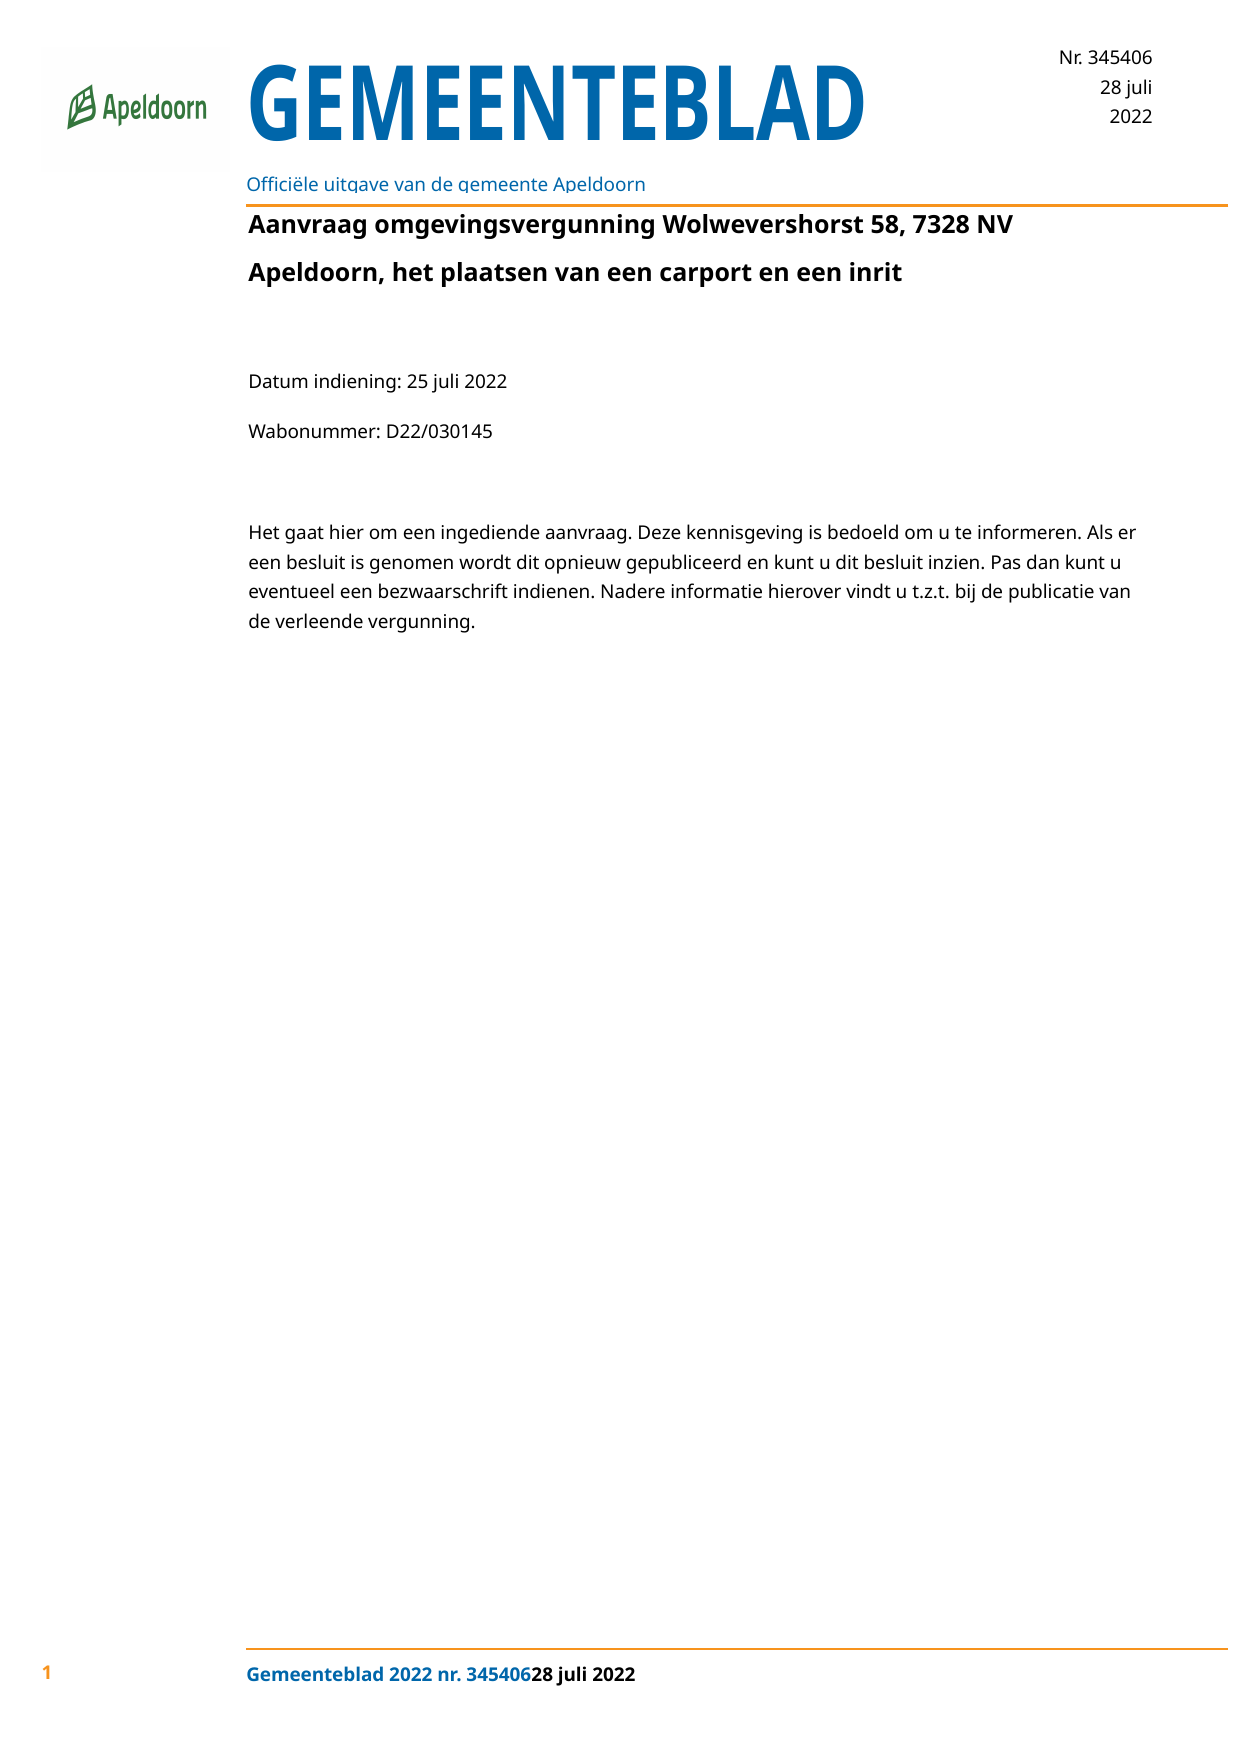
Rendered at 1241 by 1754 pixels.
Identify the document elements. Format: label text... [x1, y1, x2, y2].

text Datum indiening: 25 juli 2022 [248, 368, 1152, 394]
text Het gaat hier om een ingediende aanvraag. Deze kennisgeving is bedoeld om u te informeren. Als er een besluit is genomen wordt dit opnieuw gepubliceerd en kunt u dit besluit inzien. Pas dan kunt u eventueel een bezwaarschrift indienen. Nadere informatie hierover vindt u t.z.t. bij de publicatie van de verleende vergunning. [248, 519, 1152, 634]
picture [41, 47, 231, 172]
text Wabonummer: D22/030145 [248, 419, 1152, 444]
text Aanvraag omgevingsvergunning Wolwevershorst 58, 7328 NV Apeldoorn, het plaatsen van een carport en een inrit [248, 207, 1152, 288]
